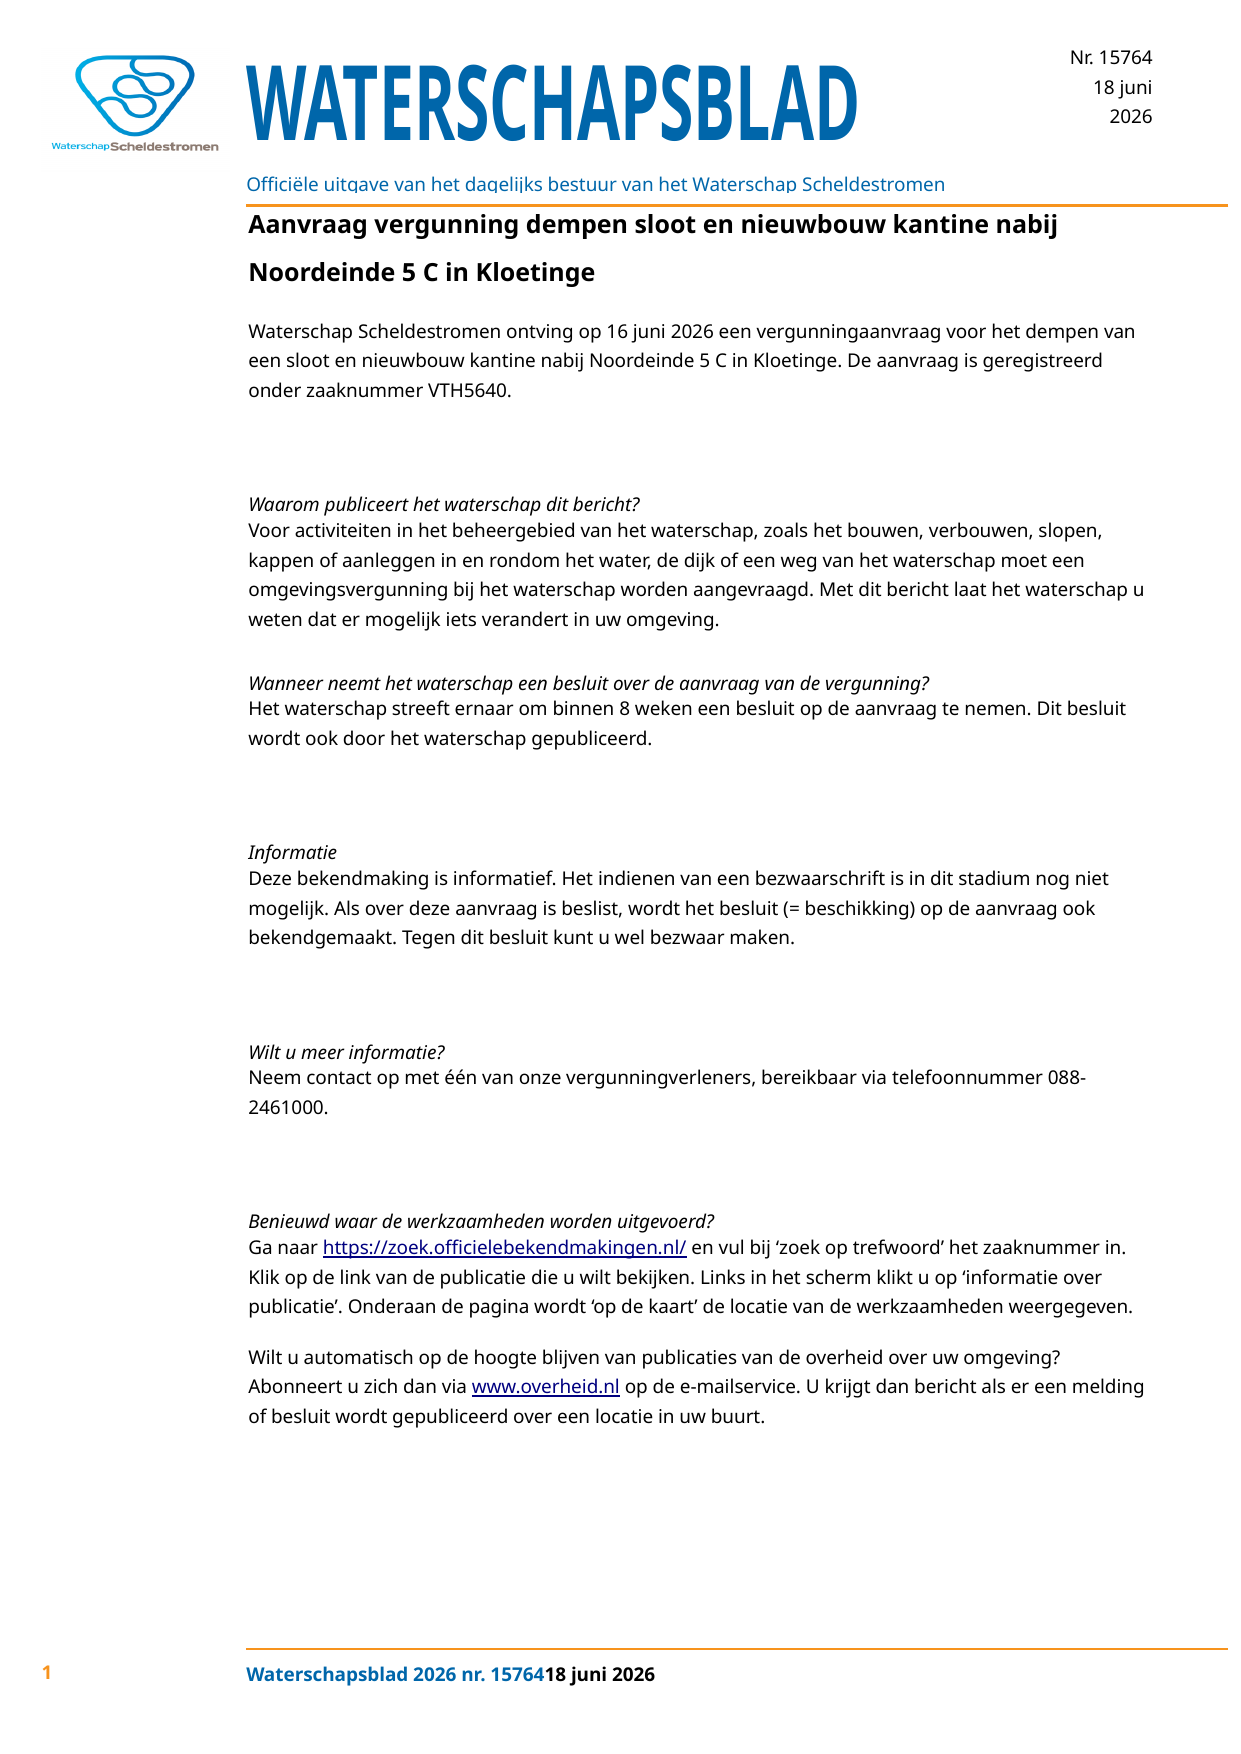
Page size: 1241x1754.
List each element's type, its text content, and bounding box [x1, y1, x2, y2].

text Waterschap Scheldestromen ontving op 16 juni 2026 een vergunningaanvraag voor het dempen van een sloot en nieuwbouw kantine nabij Noordeinde 5 C in Kloetinge. De aanvraag is geregistreerd onder zaaknummer VTH5640. [248, 318, 1152, 403]
text Het waterschap streeft ernaar om binnen 8 weken een besluit op de aanvraag te nemen. Dit besluit wordt ook door het waterschap gepubliceerd. [248, 696, 1152, 751]
text Deze bekendmaking is informatief. Het indienen van een bezwaarschrift is in dit stadium nog niet mogelijk. Als over deze aanvraag is beslist, wordt het besluit (= beschikking) op de aanvraag ook bekendgemaakt. Tegen dit besluit kunt u wel bezwaar maken. [248, 865, 1152, 950]
text Neem contact op met één van onze vergunningverleners, bereikbaar via telefoonnummer 088-2461000. [248, 1064, 1152, 1120]
text Aanvraag vergunning dempen sloot en nieuwbouw kantine nabij Noordeinde 5 C in Kloetinge [248, 207, 1152, 288]
text Waarom publiceert het waterschap dit bericht? [248, 491, 1152, 517]
text Wilt u meer informatie? [248, 1039, 1152, 1064]
text Voor activiteiten in het beheergebied van het waterschap, zoals het bouwen, verbouwen, slopen, kappen of aanleggen in en rondom het water, de dijk of een weg van het waterschap moet een omgevingsvergunning bij het waterschap worden aangevraagd. Met dit bericht laat het waterschap u weten dat er mogelijk iets verandert in uw omgeving. [248, 517, 1152, 632]
text Wanneer neemt het waterschap een besluit over de aanvraag van de vergunning? [248, 670, 1152, 696]
text Benieuwd waar de werkzaamheden worden uitgevoerd? [248, 1208, 1152, 1234]
text Wilt u automatisch op de hoogte blijven van publicaties van de overheid over uw omgeving? Abonneert u zich dan via www.overheid.nl op de e-mailservice. U krijgt dan bericht als er een melding of besluit wordt gepubliceerd over een locatie in uw buurt. [248, 1344, 1152, 1429]
text Ga naar https://zoek.officielebekendmakingen.nl/ en vul bij ‘zoek op trefwoord’ het zaaknummer in. Klik op de link van de publicatie die u wilt bekijken. Links in het scherm klikt u op ‘informatie over publicatie’. Onderaan de pagina wordt ‘op de kaart’ de locatie van de werkzaamheden weergegeven. [248, 1234, 1152, 1319]
picture [41, 47, 231, 172]
text Informatie [248, 839, 1152, 865]
